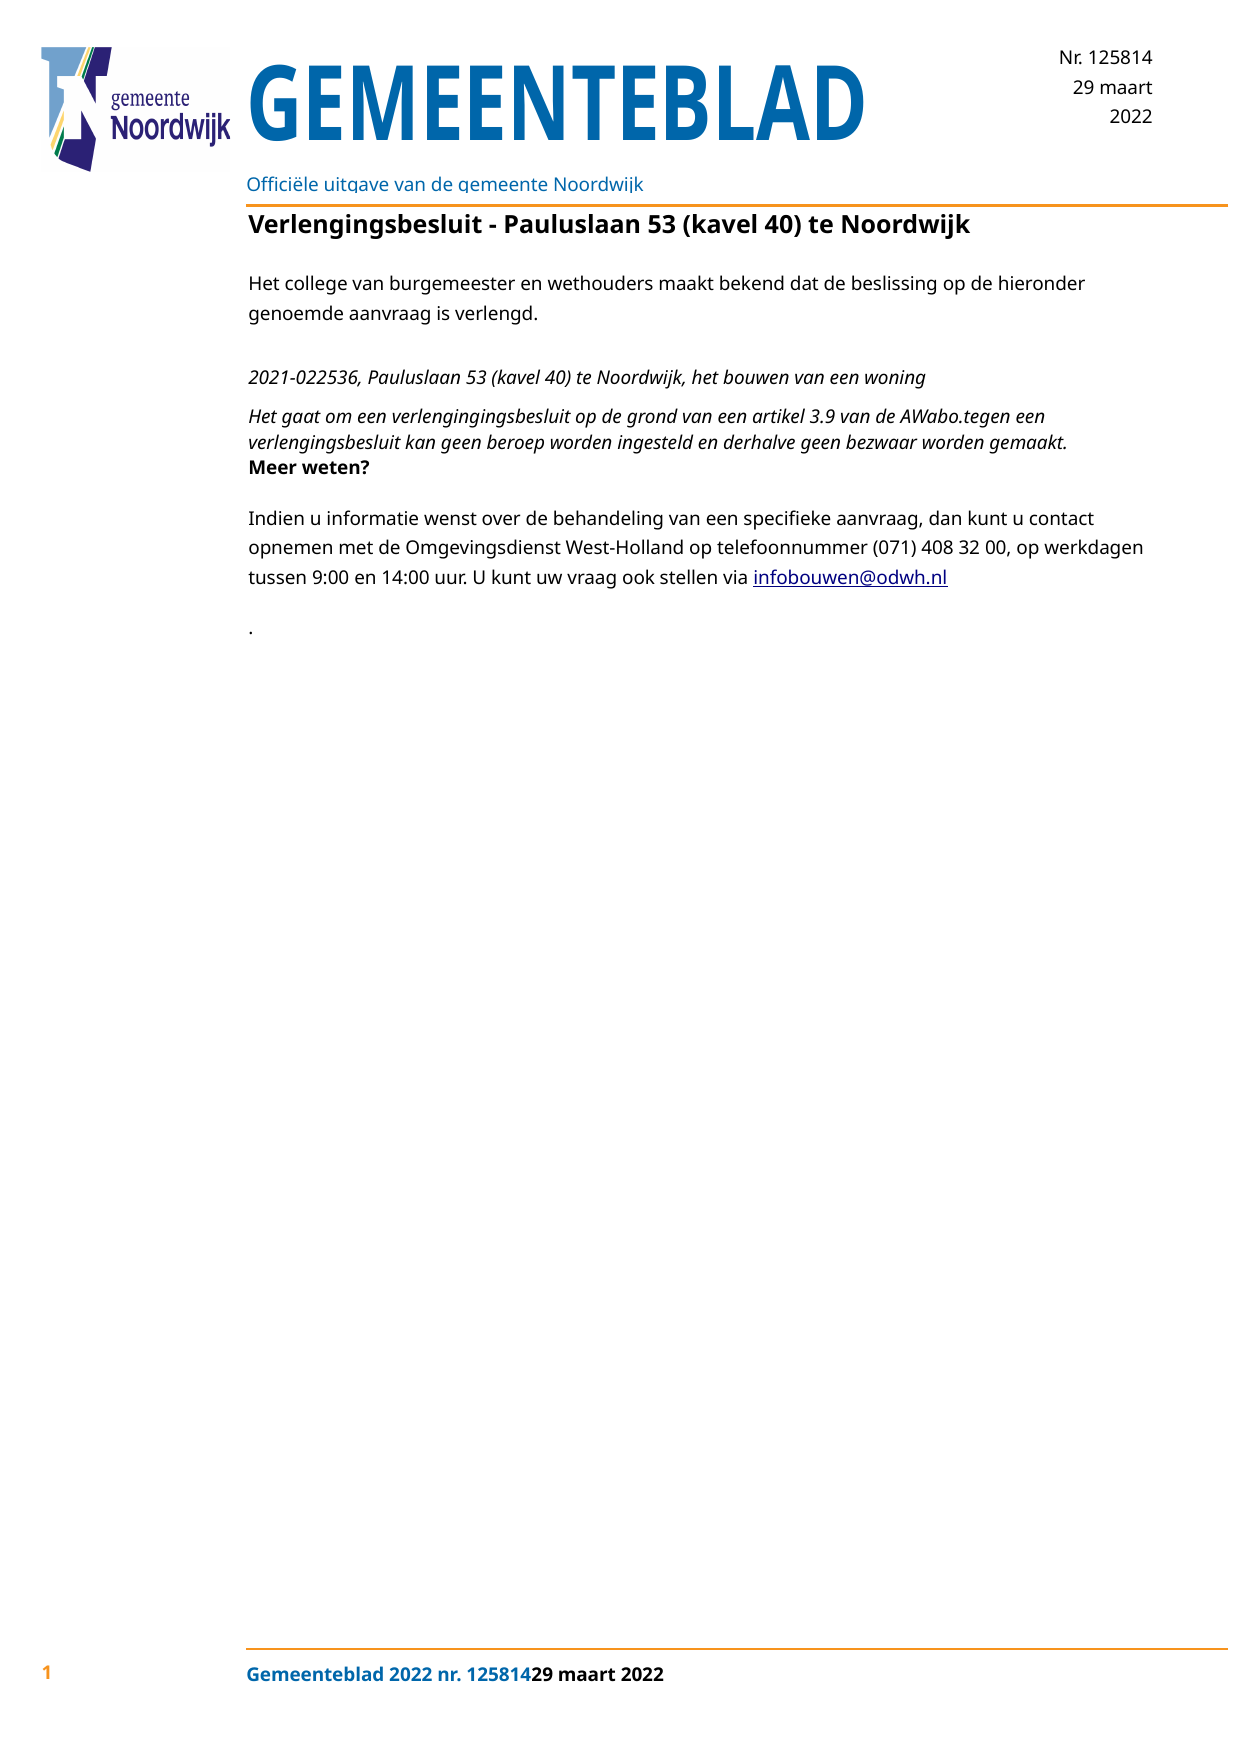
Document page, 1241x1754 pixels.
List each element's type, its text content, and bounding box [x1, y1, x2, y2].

text Het gaat om een verlengingingsbesluit op de grond van een artikel 3.9 van de AWabo.tegen een verlengingsbesluit kan geen beroep worden ingesteld en derhalve geen bezwaar worden gemaakt. [248, 403, 1152, 454]
picture [41, 47, 231, 172]
text Indien u informatie wenst over de behandeling van een specifieke aanvraag, dan kunt u contact opnemen met de Omgevingsdienst West-Holland op telefoonnummer (071) 408 32 00, op werkdagen tussen 9:00 en 14:00 uur. U kunt uw vraag ook stellen via infobouwen@odwh.nl [248, 505, 1152, 590]
text . [248, 614, 1152, 640]
text 2021-022536, Pauluslaan 53 (kavel 40) te Noordwijk, het bouwen van een woning [248, 364, 1152, 389]
text Het college van burgemeester en wethouders maakt bekend dat de beslissing op de hieronder genoemde aanvraag is verlengd. [248, 270, 1152, 326]
text Verlengingsbesluit - Pauluslaan 53 (kavel 40) te Noordwijk [248, 207, 1152, 241]
text Meer weten? [248, 454, 1152, 480]
